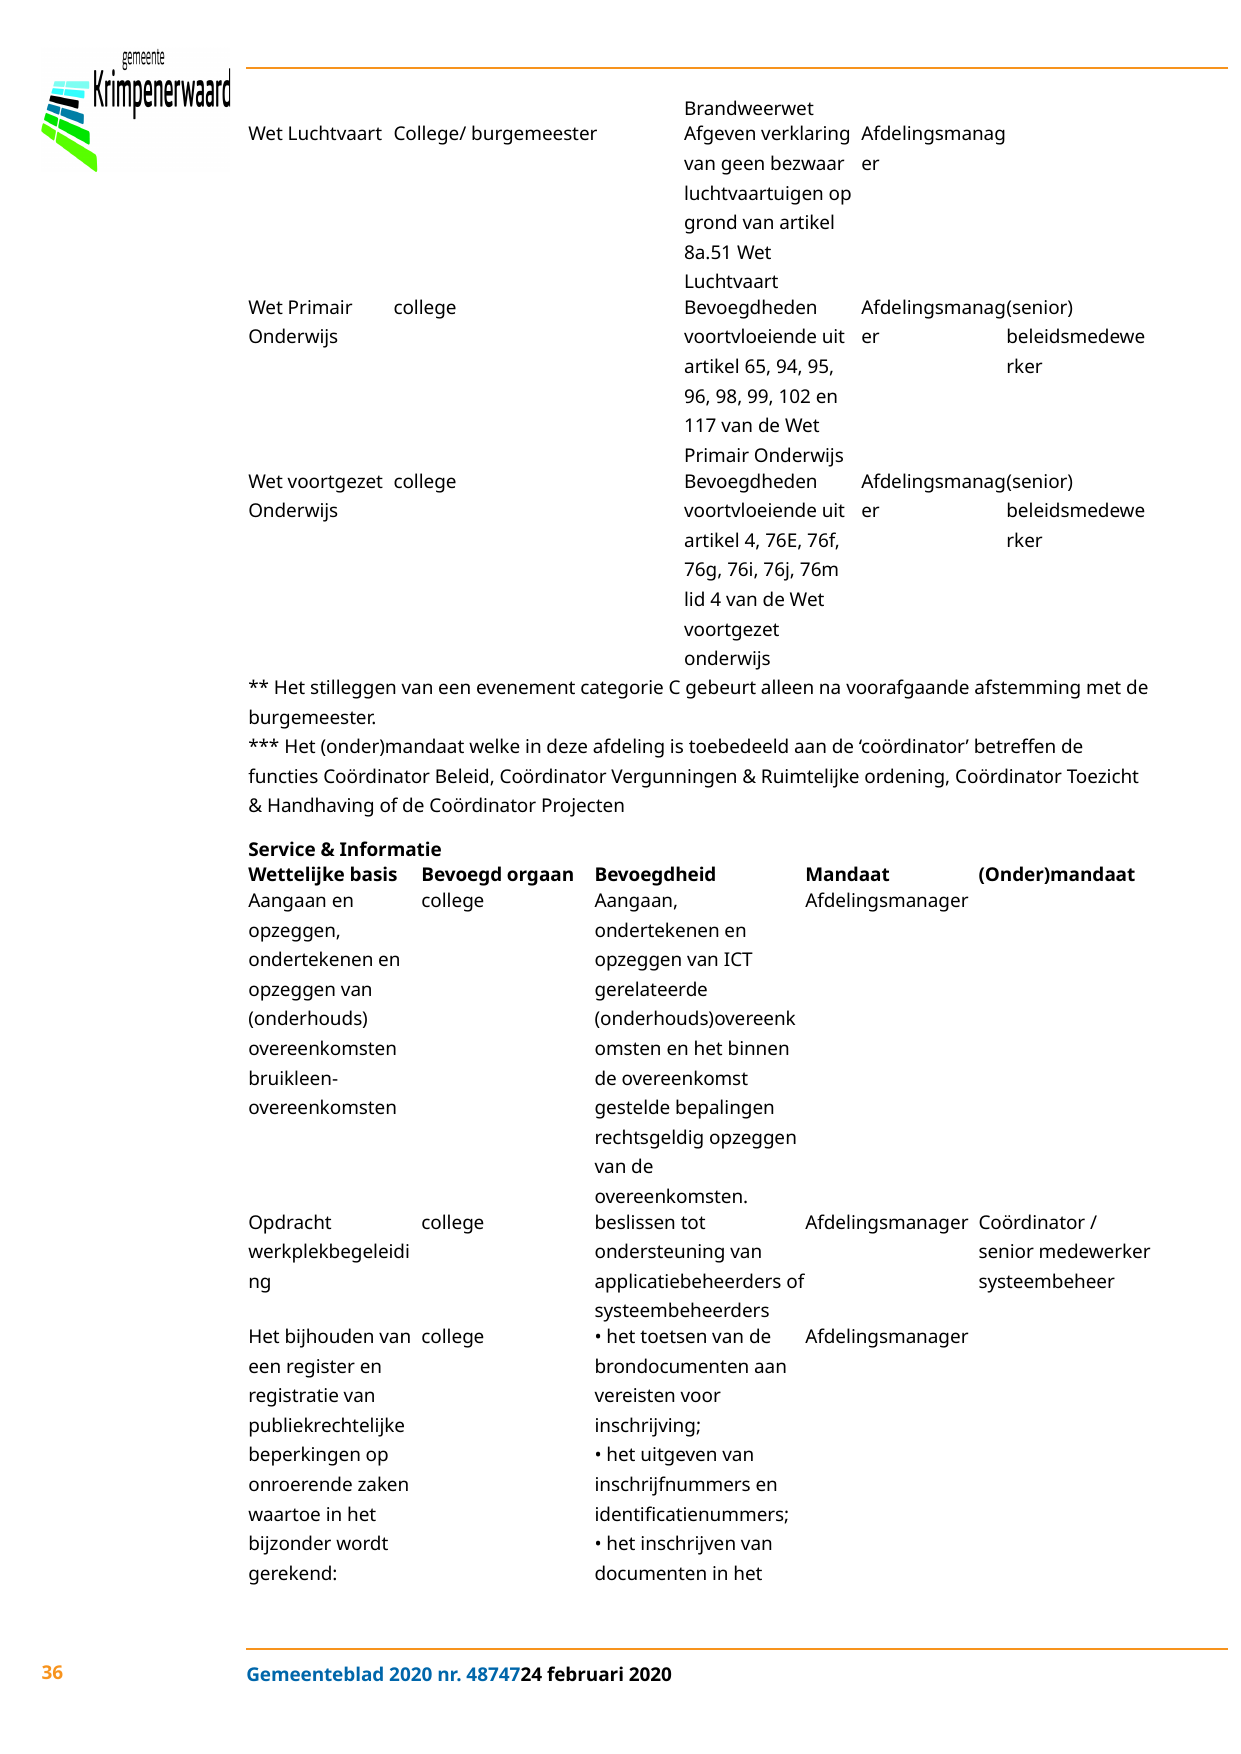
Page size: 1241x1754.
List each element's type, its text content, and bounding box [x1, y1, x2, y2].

table_cell Afdelingsmanager [805, 1323, 978, 1586]
table_cell Aangaan en opzeggen, ondertekenen en opzeggen van (onderhouds) overeenkomsten bruikleen-overeenkomsten [248, 887, 421, 1209]
table_cell [861, 95, 1006, 121]
table_cell Afdelingsmanager [861, 294, 1006, 468]
table_cell [248, 95, 393, 121]
table_cell Bevoegdheden voortvloeiende uit artikel 4, 76E, 76f, 76g, 76i, 76j, 76m lid 4 van de Wet voortgezet onderwijs [684, 468, 861, 671]
table_cell [978, 887, 1152, 1209]
table_cell Brandweerwet [684, 95, 861, 121]
table_cell Afdelingsmanager [861, 468, 1006, 671]
table_cell (senior) beleidsmedewerker [1006, 468, 1152, 671]
table_cell Afdelingsmanager [861, 121, 1006, 294]
table_cell college [421, 1323, 594, 1586]
picture [41, 47, 231, 172]
table_cell College/ burgemeester [393, 121, 684, 294]
table_cell Coördinator / senior medewerker systeembeheer [978, 1209, 1152, 1323]
table_cell Afgeven verklaring van geen bezwaar luchtvaartuigen op grond van artikel 8a.51 Wet Luchtvaart [684, 121, 861, 294]
table_header Bevoegd orgaan [421, 862, 594, 887]
text *** Het (onder)mandaat welke in deze afdeling is toebedeeld aan de ‘coördinator’ betreffen de functies Coördinator Beleid, Coördinator Vergunningen & Ruimtelijke ordening, Coördinator Toezicht & Handhaving of de Coördinator Projecten [248, 733, 1152, 818]
table_cell (senior) beleidsmedewerker [1006, 294, 1152, 468]
table_cell college [393, 468, 684, 671]
table_cell Wet Luchtvaart [248, 121, 393, 294]
table_cell • het toetsen van de brondocumenten aan vereisten voor inschrijving; • het uitgeven van inschrijfnummers en identificatienummers; • het inschrijven van documenten in het [594, 1323, 805, 1586]
table_cell [393, 95, 684, 121]
table_cell Wet Primair Onderwijs [248, 294, 393, 468]
table_cell Afdelingsmanager [805, 887, 978, 1209]
table_header (Onder)mandaat [978, 862, 1152, 887]
table_cell Het bijhouden van een register en registratie van publiekrechtelijke beperkingen op onroerende zaken waartoe in het bijzonder wordt gerekend: [248, 1323, 421, 1586]
table_cell college [421, 887, 594, 1209]
table_cell [1006, 95, 1152, 121]
table_cell college [393, 294, 684, 468]
table_cell beslissen tot ondersteuning van applicatiebeheerders of systeembeheerders [594, 1209, 805, 1323]
table_cell Bevoegdheden voortvloeiende uit artikel 65, 94, 95, 96, 98, 99, 102 en 117 van de Wet Primair Onderwijs [684, 294, 861, 468]
table_header Wettelijke basis [248, 862, 421, 887]
table_cell college [421, 1209, 594, 1323]
table_cell Afdelingsmanager [805, 1209, 978, 1323]
table_cell Opdracht werkplekbegeleiding [248, 1209, 421, 1323]
text Service & Informatie [248, 836, 1152, 861]
table_cell [978, 1323, 1152, 1586]
table_cell [1006, 121, 1152, 294]
table_cell Wet voortgezet Onderwijs [248, 468, 393, 671]
table_header Mandaat [805, 862, 978, 887]
table_header Bevoegdheid [594, 862, 805, 887]
text ** Het stilleggen van een evenement categorie C gebeurt alleen na voorafgaande afstemming met de burgemeester. [248, 674, 1152, 729]
table_cell Aangaan, ondertekenen en opzeggen van ICT gerelateerde (onderhouds)overeenkomsten en het binnen de overeenkomst gestelde bepalingen rechtsgeldig opzeggen van de overeenkomsten. [594, 887, 805, 1209]
